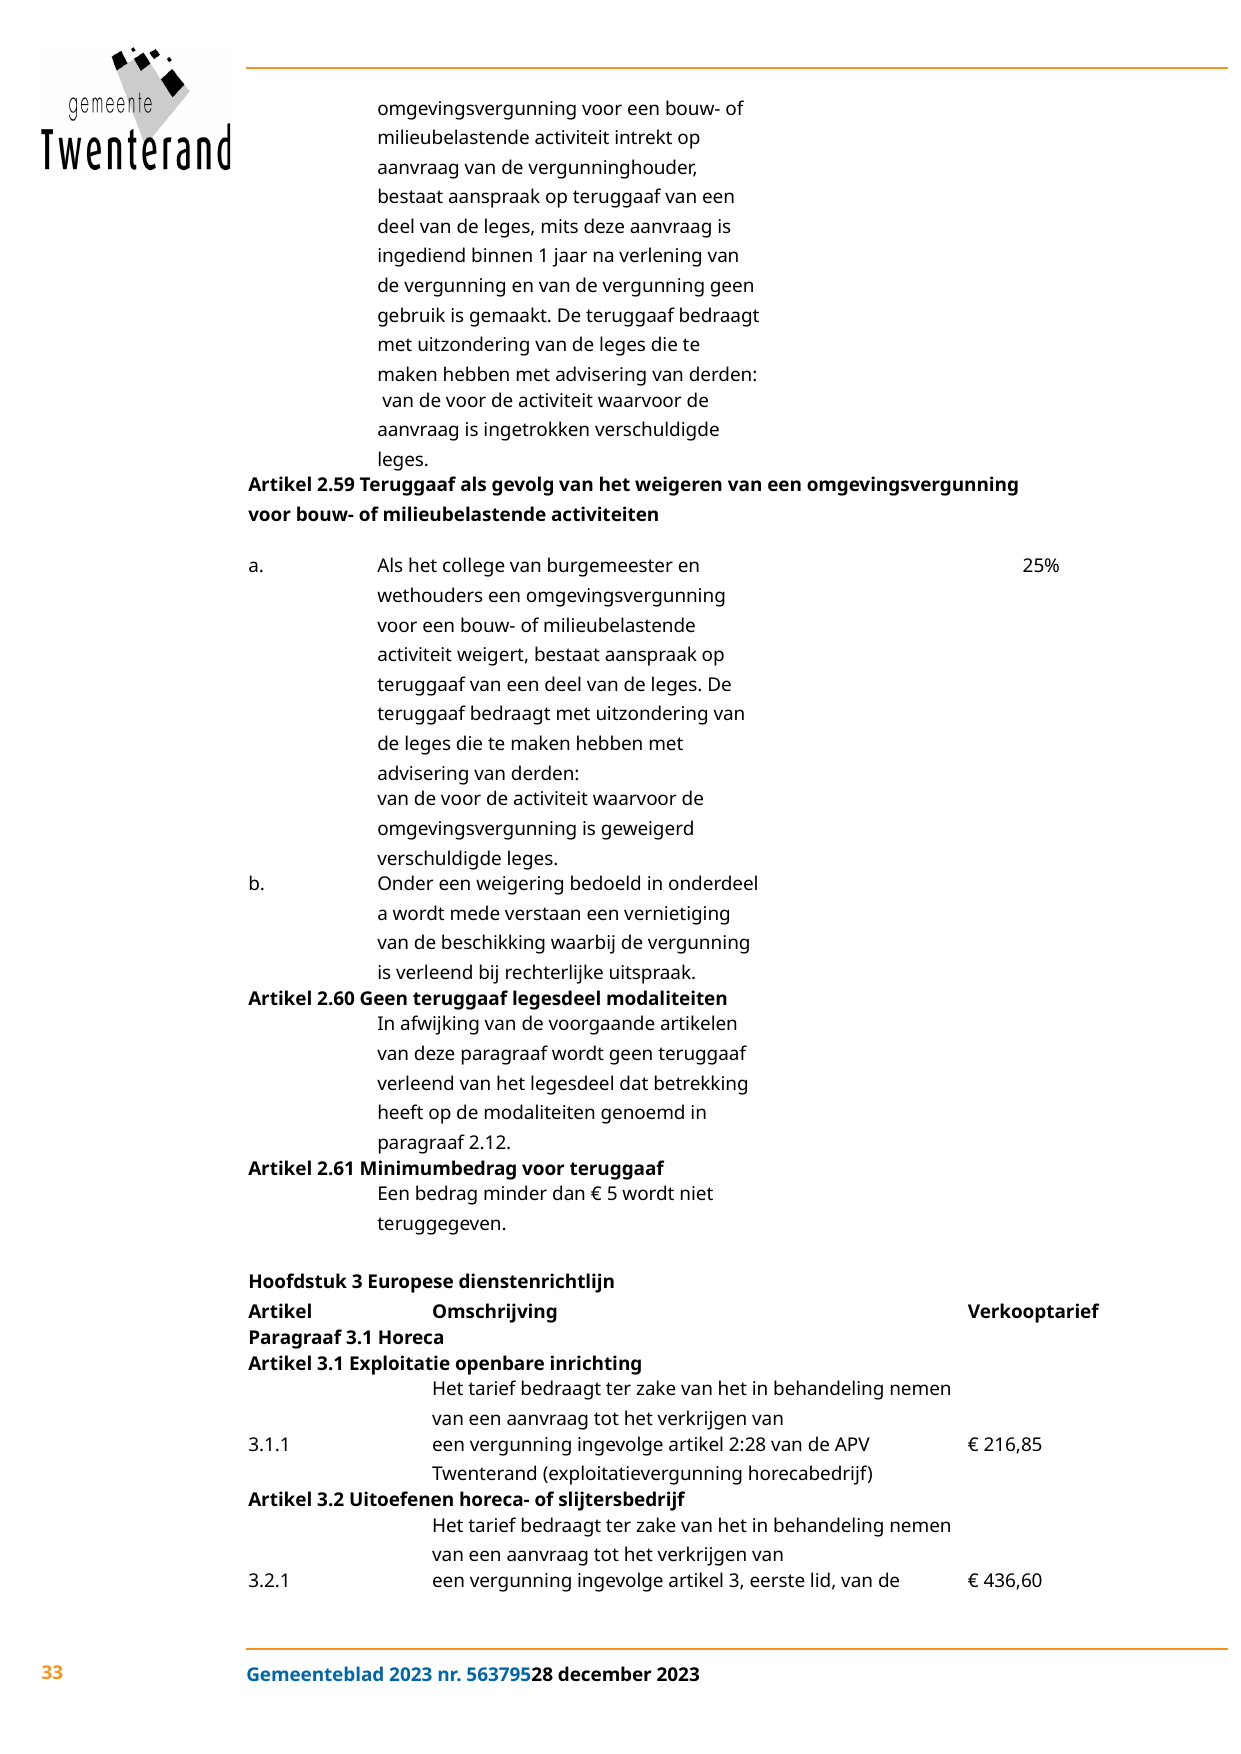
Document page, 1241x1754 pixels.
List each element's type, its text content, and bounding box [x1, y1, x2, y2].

table_cell [377, 527, 764, 553]
table_cell [248, 1180, 377, 1236]
table_cell Als het college van burgemeester en wethouders een omgevingsvergunning voor een bouw- of milieubelastende activiteit weigert, bestaat aanspraak op teruggaaf van een deel van de leges. De teruggaaf bedraagt met uitzondering van de leges die te maken hebben met advisering van derden: [377, 553, 764, 786]
table_cell [248, 387, 377, 472]
table_cell [764, 553, 1022, 786]
table_cell [248, 95, 377, 387]
table_cell 3.1.1 [248, 1431, 432, 1486]
table_cell Een bedrag minder dan € 5 wordt niet teruggegeven. [377, 1180, 764, 1236]
table_cell [1023, 527, 1152, 553]
table_cell b. [248, 870, 377, 985]
table_cell [968, 1512, 1152, 1567]
table_cell [764, 1011, 1022, 1155]
table_cell Artikel 2.60 Geen teruggaaf legesdeel modaliteiten [248, 985, 1022, 1011]
picture [41, 47, 231, 172]
table_cell [248, 1512, 432, 1567]
table_cell van de voor de activiteit waarvoor de omgevingsvergunning is geweigerd verschuldigde leges. [377, 786, 764, 870]
text Hoofdstuk 3 Europese dienstenrichtlijn [248, 1268, 1152, 1294]
table_cell [248, 1375, 432, 1431]
table_cell omgevingsvergunning voor een bouw- of milieubelastende activiteit intrekt op aanvraag van de vergunninghouder, bestaat aanspraak op teruggaaf van een deel van de leges, mits deze aanvraag is ingediend binnen 1 jaar na verlening van de vergunning en van de vergunning geen gebruik is gemaakt. De teruggaaf bedraagt met uitzondering van de leges die te maken hebben met advisering van derden: [377, 95, 764, 387]
table_cell [1023, 870, 1152, 985]
table_cell [248, 527, 377, 553]
table_cell [764, 786, 1022, 870]
table_cell van de voor de activiteit waarvoor de aanvraag is ingetrokken verschuldigde leges. [377, 387, 764, 472]
table_cell Het tarief bedraagt ter zake van het in behandeling nemen van een aanvraag tot het verkrijgen van [432, 1375, 968, 1431]
table_cell een vergunning ingevolge artikel 3, eerste lid, van de [432, 1567, 968, 1593]
table_header Verkooptarief [968, 1298, 1152, 1324]
table_cell [1023, 786, 1152, 870]
table_cell Paragraaf 3.1 Horeca [248, 1324, 1152, 1350]
table_cell Artikel 3.1 Exploitatie openbare inrichting [248, 1350, 1152, 1375]
table_cell In afwijking van de voorgaande artikelen van deze paragraaf wordt geen teruggaaf verleend van het legesdeel dat betrekking heeft op de modaliteiten genoemd in paragraaf 2.12. [377, 1011, 764, 1155]
table_header Artikel [248, 1298, 432, 1324]
table_cell [1023, 387, 1152, 472]
table_cell [968, 1375, 1152, 1431]
table_cell [1023, 1011, 1152, 1155]
table_cell Onder een weigering bedoeld in onderdeel a wordt mede verstaan een vernietiging van de beschikking waarbij de vergunning is verleend bij rechterlijke uitspraak. [377, 870, 764, 985]
table_cell [1023, 95, 1152, 387]
table_cell [1023, 1180, 1152, 1236]
table_cell € 436,60 [968, 1567, 1152, 1593]
table_cell 3.2.1 [248, 1567, 432, 1593]
table_cell € 216,85 [968, 1431, 1152, 1486]
table_cell Het tarief bedraagt ter zake van het in behandeling nemen van een aanvraag tot het verkrijgen van [432, 1512, 968, 1567]
table_cell [764, 387, 1022, 472]
table_cell Artikel 2.59 Teruggaaf als gevolg van het weigeren van een omgevingsvergunning voor bouw- of milieubelastende activiteiten [248, 472, 1022, 527]
table_cell [248, 1011, 377, 1155]
table_cell a. [248, 553, 377, 786]
table_cell Artikel 2.61 Minimumbedrag voor teruggaaf [248, 1155, 1022, 1180]
table_cell 25% [1023, 553, 1152, 786]
table_cell [764, 870, 1022, 985]
table_cell [764, 95, 1022, 387]
table_cell [764, 1180, 1022, 1236]
table_cell Artikel 3.2 Uitoefenen horeca- of slijtersbedrijf [248, 1486, 1152, 1512]
table_header Omschrijving [432, 1298, 968, 1324]
table_cell [248, 786, 377, 870]
table_cell [764, 527, 1022, 553]
table_cell een vergunning ingevolge artikel 2:28 van de APV Twenterand (exploitatievergunning horecabedrijf) [432, 1431, 968, 1486]
